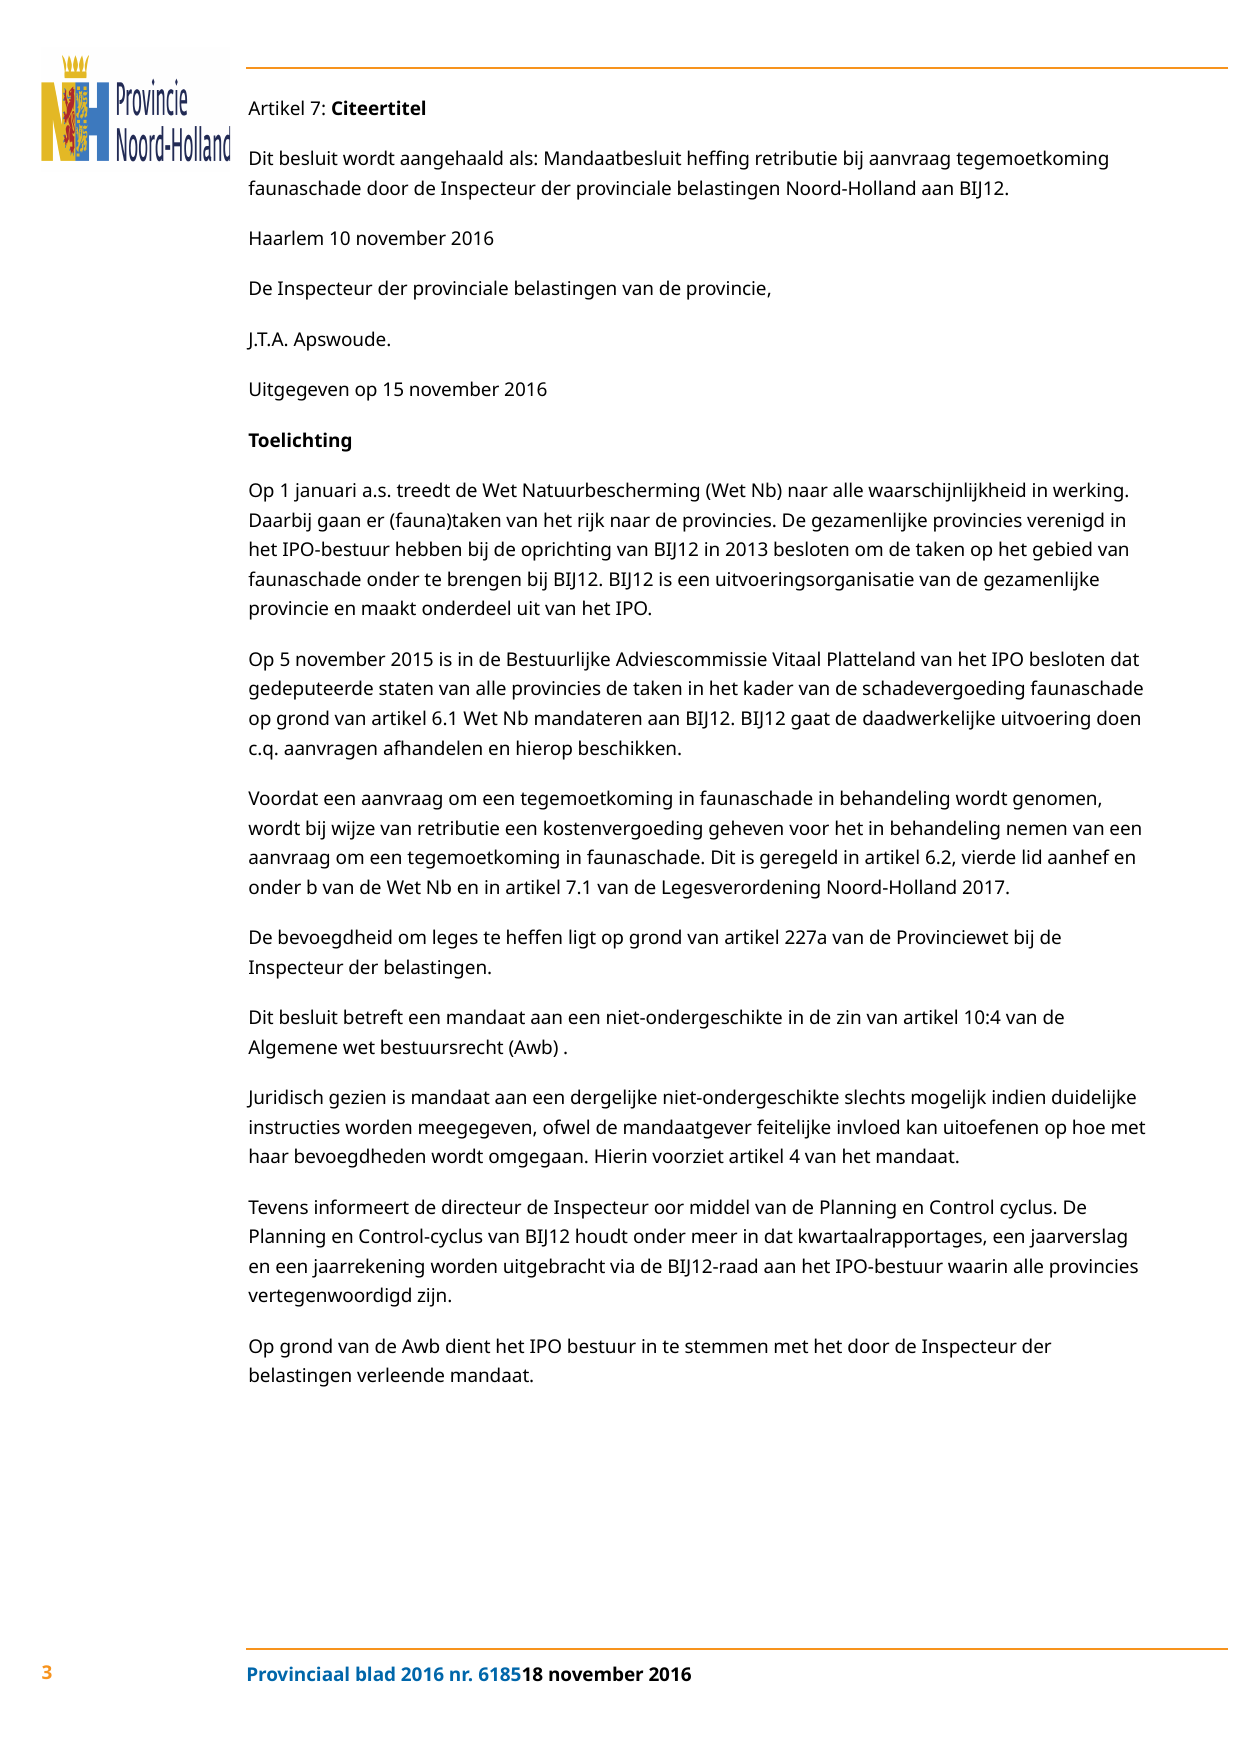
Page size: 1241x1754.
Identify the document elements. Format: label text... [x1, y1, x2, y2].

text De bevoegdheid om leges te heffen ligt op grond van artikel 227a van de Provinciewet bij de Inspecteur der belastingen. [248, 924, 1152, 980]
text Op 5 november 2015 is in de Bestuurlijke Adviescommissie Vitaal Platteland van het IPO besloten dat gedeputeerde staten van alle provincies de taken in het kader van de schadevergoeding faunaschade op grond van artikel 6.1 Wet Nb mandateren aan BIJ12. BIJ12 gaat de daadwerkelijke uitvoering doen c.q. aanvragen afhandelen en hierop beschikken. [248, 646, 1152, 761]
text Dit besluit betreft een mandaat aan een niet-ondergeschikte in de zin van artikel 10:4 van de Algemene wet bestuursrecht (Awb) . [248, 1004, 1152, 1060]
text De Inspecteur der provinciale belastingen van de provincie, [248, 276, 1152, 301]
text Uitgegeven op 15 november 2016 [248, 376, 1152, 402]
text Dit besluit wordt aangehaald als: Mandaatbesluit heffing retributie bij aanvraag tegemoetkoming faunaschade door de Inspecteur der provinciale belastingen Noord-Holland aan BIJ12. [248, 145, 1152, 201]
text Op 1 januari a.s. treedt de Wet Natuurbescherming (Wet Nb) naar alle waarschijnlijkheid in werking. Daarbij gaan er (fauna)taken van het rijk naar de provincies. De gezamenlijke provincies verenigd in het IPO-bestuur hebben bij de oprichting van BIJ12 in 2013 besloten om de taken op het gebied van faunaschade onder te brengen bij BIJ12. BIJ12 is een uitvoeringsorganisatie van de gezamenlijke provincie en maakt onderdeel uit van het IPO. [248, 477, 1152, 621]
text Tevens informeert de directeur de Inspecteur oor middel van de Planning en Control cyclus. De Planning en Control-cyclus van BIJ12 houdt onder meer in dat kwartaalrapportages, een jaarverslag en een jaarrekening worden uitgebracht via de BIJ12-raad aan het IPO-bestuur waarin alle provincies vertegenwoordigd zijn. [248, 1194, 1152, 1308]
text Haarlem 10 november 2016 [248, 225, 1152, 251]
text J.T.A. Apswoude. [248, 326, 1152, 352]
picture [41, 47, 231, 172]
text Juridisch gezien is mandaat aan een dergelijke niet-ondergeschikte slechts mogelijk indien duidelijke instructies worden meegegeven, ofwel de mandaatgever feitelijke invloed kan uitoefenen op hoe met haar bevoegdheden wordt omgegaan. Hierin voorziet artikel 4 van het mandaat. [248, 1084, 1152, 1169]
text Toelichting [248, 427, 1152, 453]
text Artikel 7: Citeertitel [248, 95, 1152, 121]
text Op grond van de Awb dient het IPO bestuur in te stemmen met het door de Inspecteur der belastingen verleende mandaat. [248, 1333, 1152, 1388]
text Voordat een aanvraag om een tegemoetkoming in faunaschade in behandeling wordt genomen, wordt bij wijze van retributie een kostenvergoeding geheven voor het in behandeling nemen van een aanvraag om een tegemoetkoming in faunaschade. Dit is geregeld in artikel 6.2, vierde lid aanhef en onder b van de Wet Nb en in artikel 7.1 van de Legesverordening Noord-Holland 2017. [248, 785, 1152, 900]
